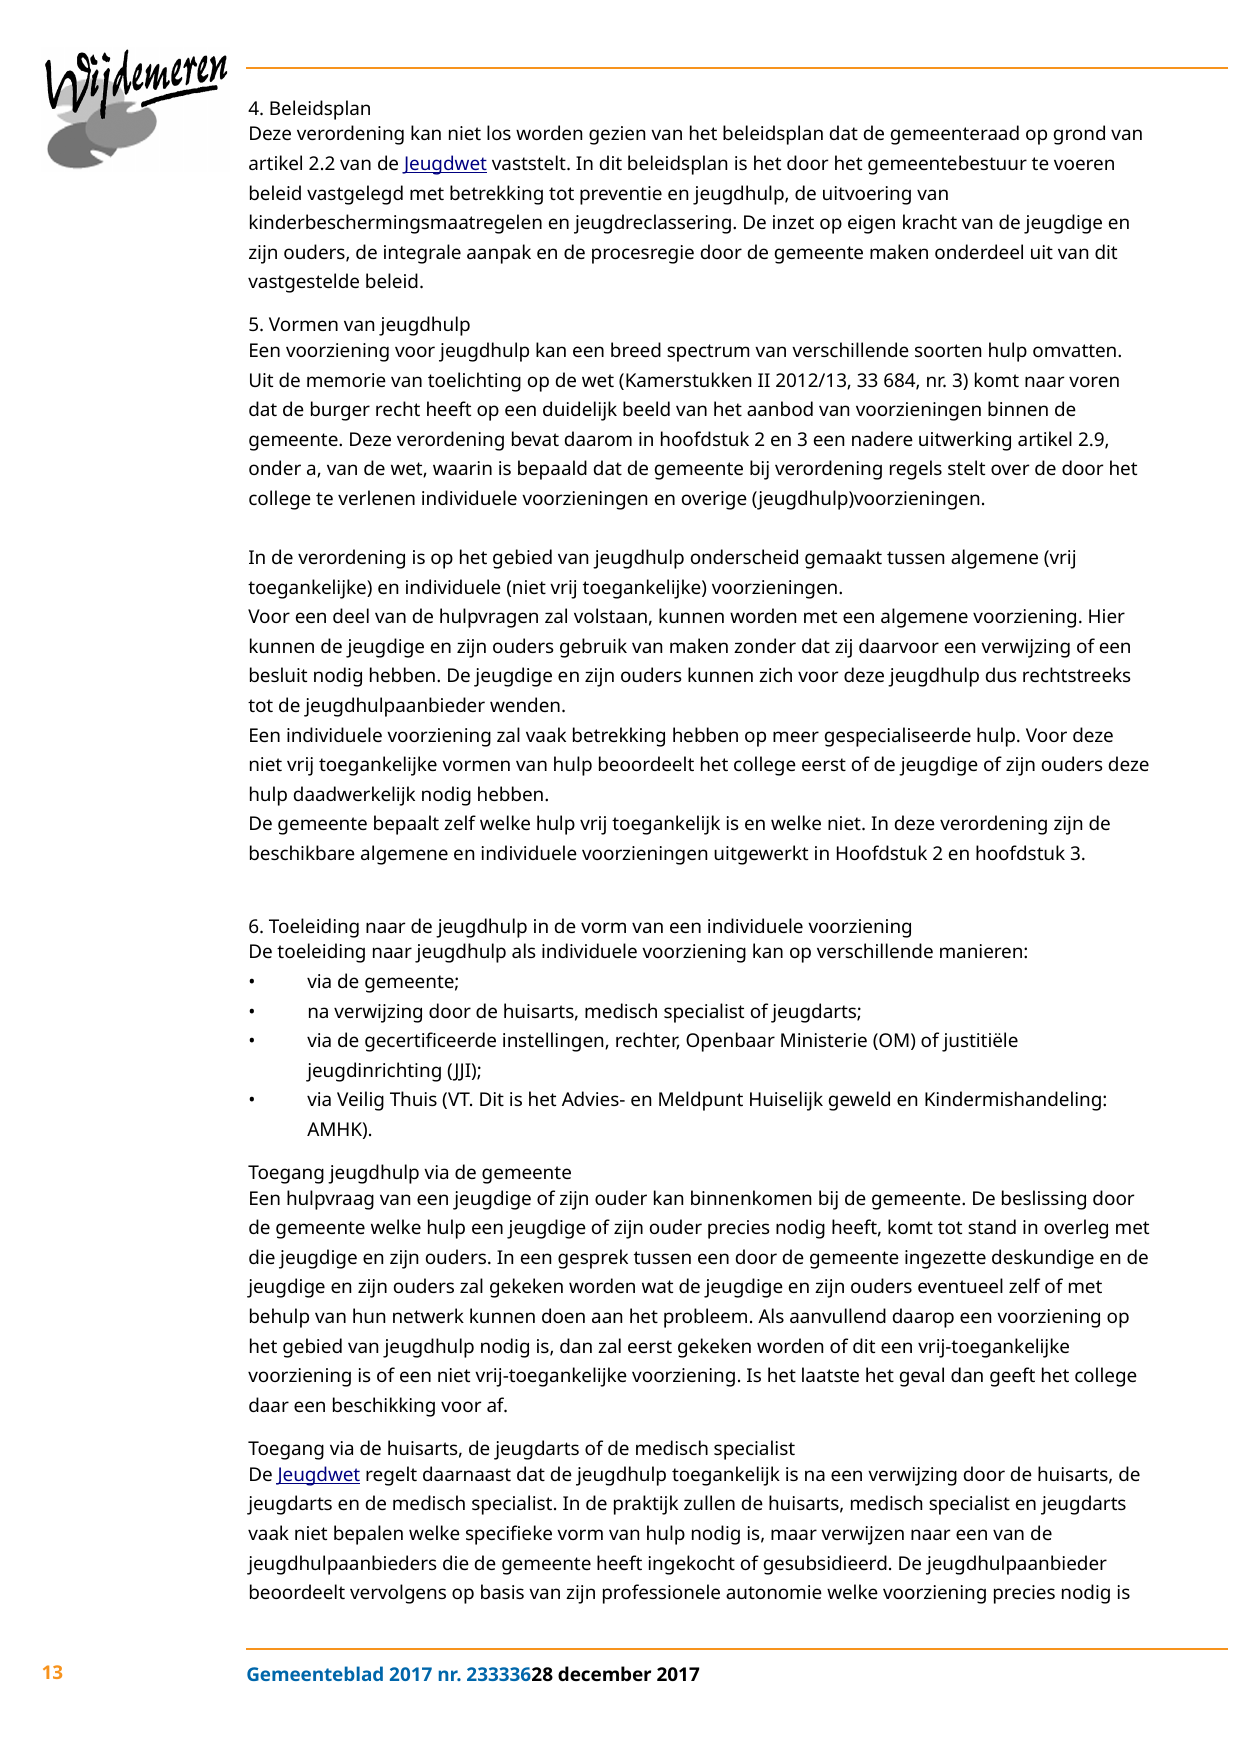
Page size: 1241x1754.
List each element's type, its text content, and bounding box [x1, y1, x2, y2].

text De Jeugdwet regelt daarnaast dat de jeugdhulp toegankelijk is na een verwijzing door de huisarts, de jeugdarts en de medisch specialist. In de praktijk zullen de huisarts, medisch specialist en jeugdarts vaak niet bepalen welke specifieke vorm van hulp nodig is, maar verwijzen naar een van de jeugdhulpaanbieders die de gemeente heeft ingekocht of gesubsidieerd. De jeugdhulpaanbieder beoordeelt vervolgens op basis van zijn professionele autonomie welke voorziening precies nodig is [248, 1461, 1152, 1605]
text 5. Vormen van jeugdhulp [248, 312, 1152, 337]
list via Veilig Thuis (VT. Dit is het Advies- en Meldpunt Huiselijk geweld en Kindermishandeling: AMHK). [248, 1087, 1152, 1142]
text Toegang jeugdhulp via de gemeente [248, 1159, 1152, 1185]
text Toegang via de huisarts, de jeugdarts of de medisch specialist [248, 1435, 1152, 1461]
picture [41, 47, 231, 172]
text De gemeente bepaalt zelf welke hulp vrij toegankelijk is en welke niet. In deze verordening zijn de beschikbare algemene en individuele voorzieningen uitgewerkt in Hoofdstuk 2 en hoofdstuk 3. [248, 811, 1152, 866]
list na verwijzing door de huisarts, medisch specialist of jeugdarts; [248, 998, 1152, 1023]
text Een hulpvraag van een jeugdige of zijn ouder kan binnenkomen bij de gemeente. De beslissing door de gemeente welke hulp een jeugdige of zijn ouder precies nodig heeft, komt tot stand in overleg met die jeugdige en zijn ouders. In een gesprek tussen een door de gemeente ingezette deskundige en de jeugdige en zijn ouders zal gekeken worden wat de jeugdige en zijn ouders eventueel zelf of met behulp van hun netwerk kunnen doen aan het probleem. Als aanvullend daarop een voorziening op het gebied van jeugdhulp nodig is, dan zal eerst gekeken worden of dit een vrij-toegankelijke voorziening is of een niet vrij-toegankelijke voorziening. Is het laatste het geval dan geeft het college daar een beschikking voor af. [248, 1185, 1152, 1418]
list via de gemeente; [248, 968, 1152, 994]
text De toeleiding naar jeugdhulp als individuele voorziening kan op verschillende manieren: [248, 939, 1152, 964]
text Voor een deel van de hulpvragen zal volstaan, kunnen worden met een algemene voorziening. Hier kunnen de jeugdige en zijn ouders gebruik van maken zonder dat zij daarvoor een verwijzing of een besluit nodig hebben. De jeugdige en zijn ouders kunnen zich voor deze jeugdhulp dus rechtstreeks tot de jeugdhulpaanbieder wenden. [248, 603, 1152, 718]
text Een voorziening voor jeugdhulp kan een breed spectrum van verschillende soorten hulp omvatten. [248, 337, 1152, 363]
text Een individuele voorziening zal vaak betrekking hebben op meer gespecialiseerde hulp. Voor deze niet vrij toegankelijke vormen van hulp beoordeelt het college eerst of de jeugdige of zijn ouders deze hulp daadwerkelijk nodig hebben. [248, 722, 1152, 807]
text Deze verordening kan niet los worden gezien van het beleidsplan dat de gemeenteraad op grond van artikel 2.2 van de Jeugdwet vaststelt. In dit beleidsplan is het door het gemeentebestuur te voeren beleid vastgelegd met betrekking tot preventie en jeugdhulp, de uitvoering van kinderbeschermingsmaatregelen en jeugdreclassering. De inzet op eigen kracht van de jeugdige en zijn ouders, de integrale aanpak en de procesregie door de gemeente maken onderdeel uit van dit vastgestelde beleid. [248, 121, 1152, 294]
text 6. Toeleiding naar de jeugdhulp in de vorm van een individuele voorziening [248, 913, 1152, 939]
text 4. Beleidsplan [248, 95, 1152, 121]
list via de gecertificeerde instellingen, rechter, Openbaar Ministerie (OM) of justitiële jeugdinrichting (JJI); [248, 1027, 1152, 1083]
text In de verordening is op het gebied van jeugdhulp onderscheid gemaakt tussen algemene (vrij toegankelijke) en individuele (niet vrij toegankelijke) voorzieningen. [248, 544, 1152, 600]
text Uit de memorie van toelichting op de wet (Kamerstukken II 2012/13, 33 684, nr. 3) komt naar voren dat de burger recht heeft op een duidelijk beeld van het aanbod van voorzieningen binnen de gemeente. Deze verordening bevat daarom in hoofdstuk 2 en 3 een nadere uitwerking artikel 2.9, onder a, van de wet, waarin is bepaald dat de gemeente bij verordening regels stelt over de door het college te verlenen individuele voorzieningen en overige (jeugdhulp)voorzieningen. [248, 367, 1152, 511]
